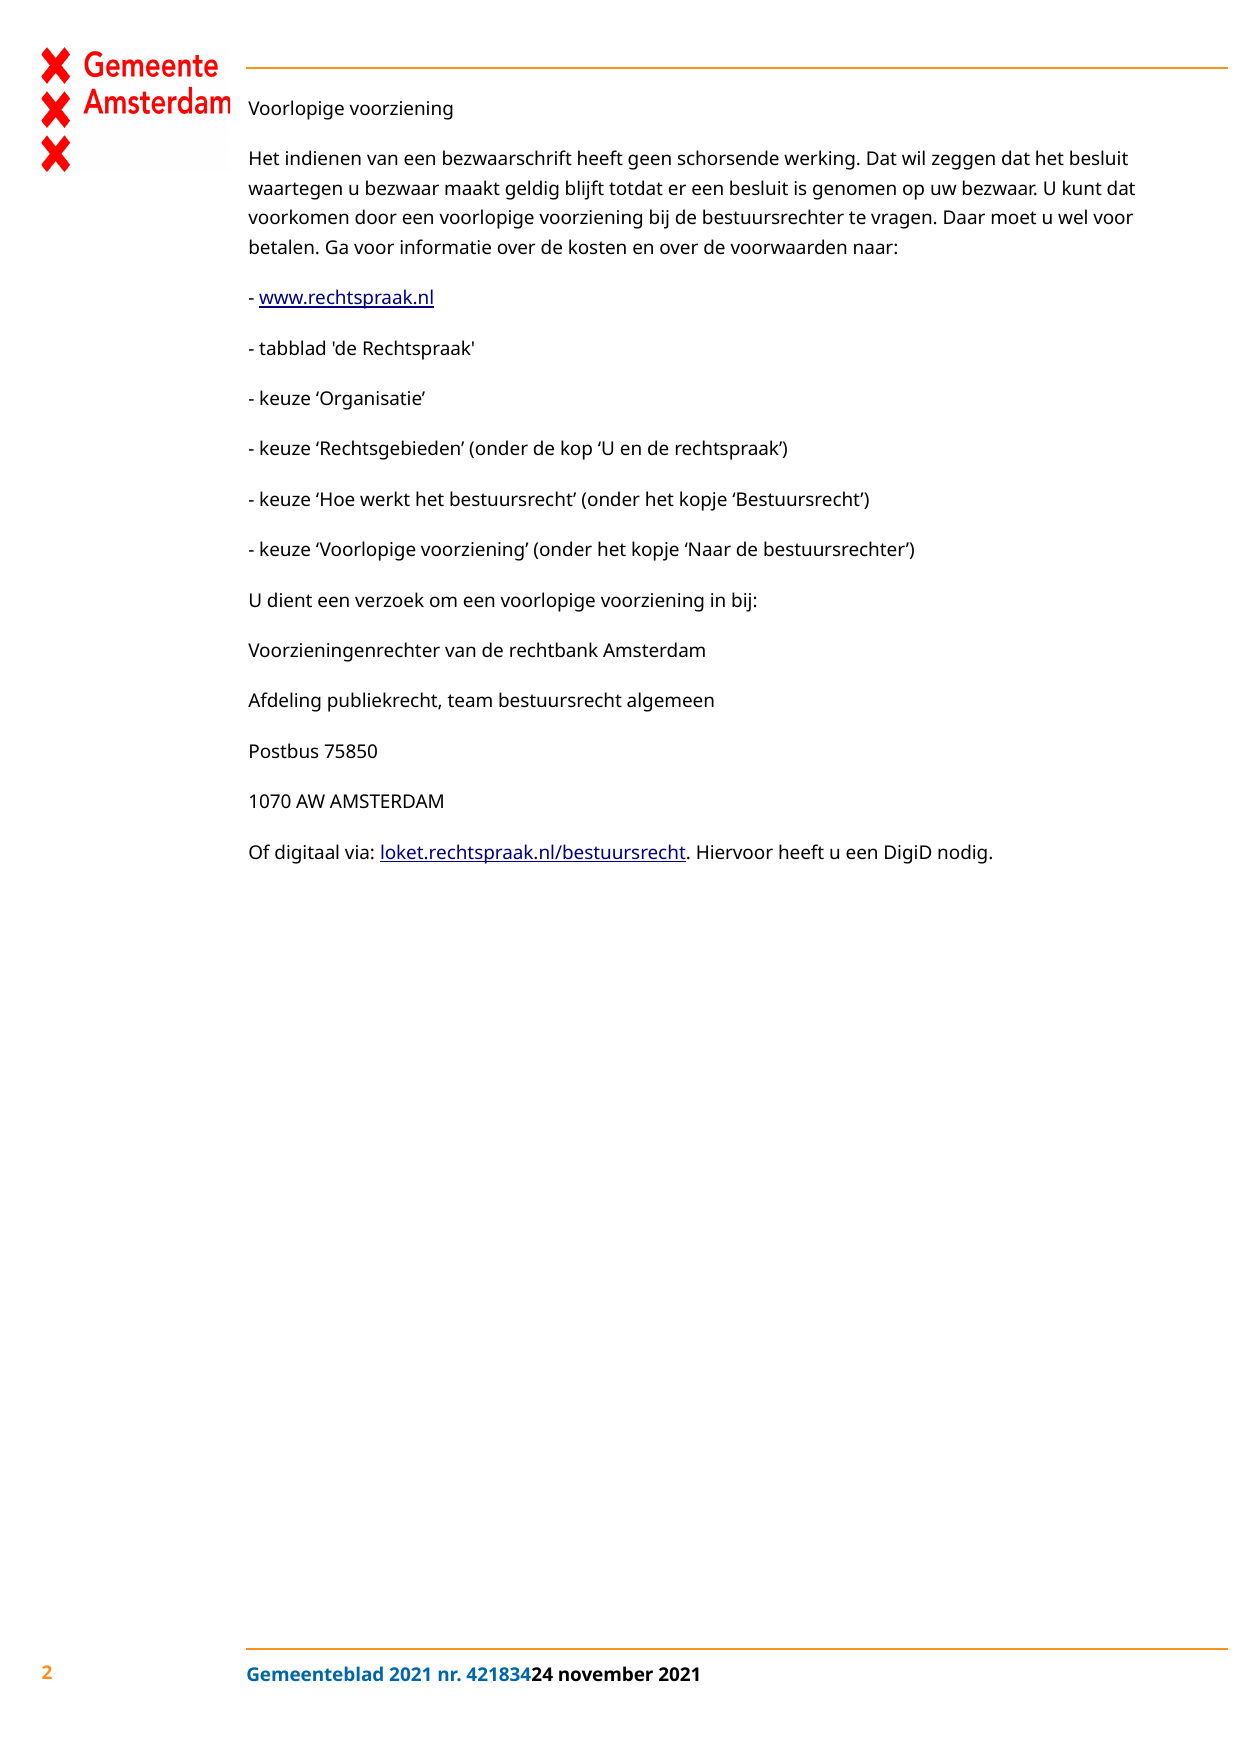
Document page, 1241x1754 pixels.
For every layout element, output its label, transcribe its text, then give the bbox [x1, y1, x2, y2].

text Postbus 75850 [248, 738, 1152, 764]
text - keuze ‘Organisatie’ [248, 385, 1152, 411]
text U dient een verzoek om een voorlopige voorziening in bij: [248, 587, 1152, 613]
text Of digitaal via: loket.rechtspraak.nl/bestuursrecht. Hiervoor heeft u een DigiD nodig. [248, 839, 1152, 865]
picture [41, 47, 231, 172]
text Het indienen van een bezwaarschrift heeft geen schorsende werking. Dat wil zeggen dat het besluit waartegen u bezwaar maakt geldig blijft totdat er een besluit is genomen op uw bezwaar. U kunt dat voorkomen door een voorlopige voorziening bij de bestuursrechter te vragen. Daar moet u wel voor betalen. Ga voor informatie over de kosten en over de voorwaarden naar: [248, 145, 1152, 260]
text - tabblad 'de Rechtspraak' [248, 335, 1152, 361]
text Voorlopige voorziening [248, 95, 1152, 121]
text - keuze ‘Hoe werkt het bestuursrecht’ (onder het kopje ‘Bestuursrecht’) [248, 486, 1152, 512]
text 1070 AW AMSTERDAM [248, 788, 1152, 814]
text Voorzieningenrechter van de rechtbank Amsterdam [248, 637, 1152, 663]
text - www.rechtspraak.nl [248, 284, 1152, 310]
text - keuze ‘Voorlopige voorziening’ (onder het kopje ‘Naar de bestuursrechter’) [248, 536, 1152, 562]
text - keuze ‘Rechtsgebieden’ (onder de kop ‘U en de rechtspraak’) [248, 436, 1152, 461]
text Afdeling publiekrecht, team bestuursrecht algemeen [248, 688, 1152, 713]
